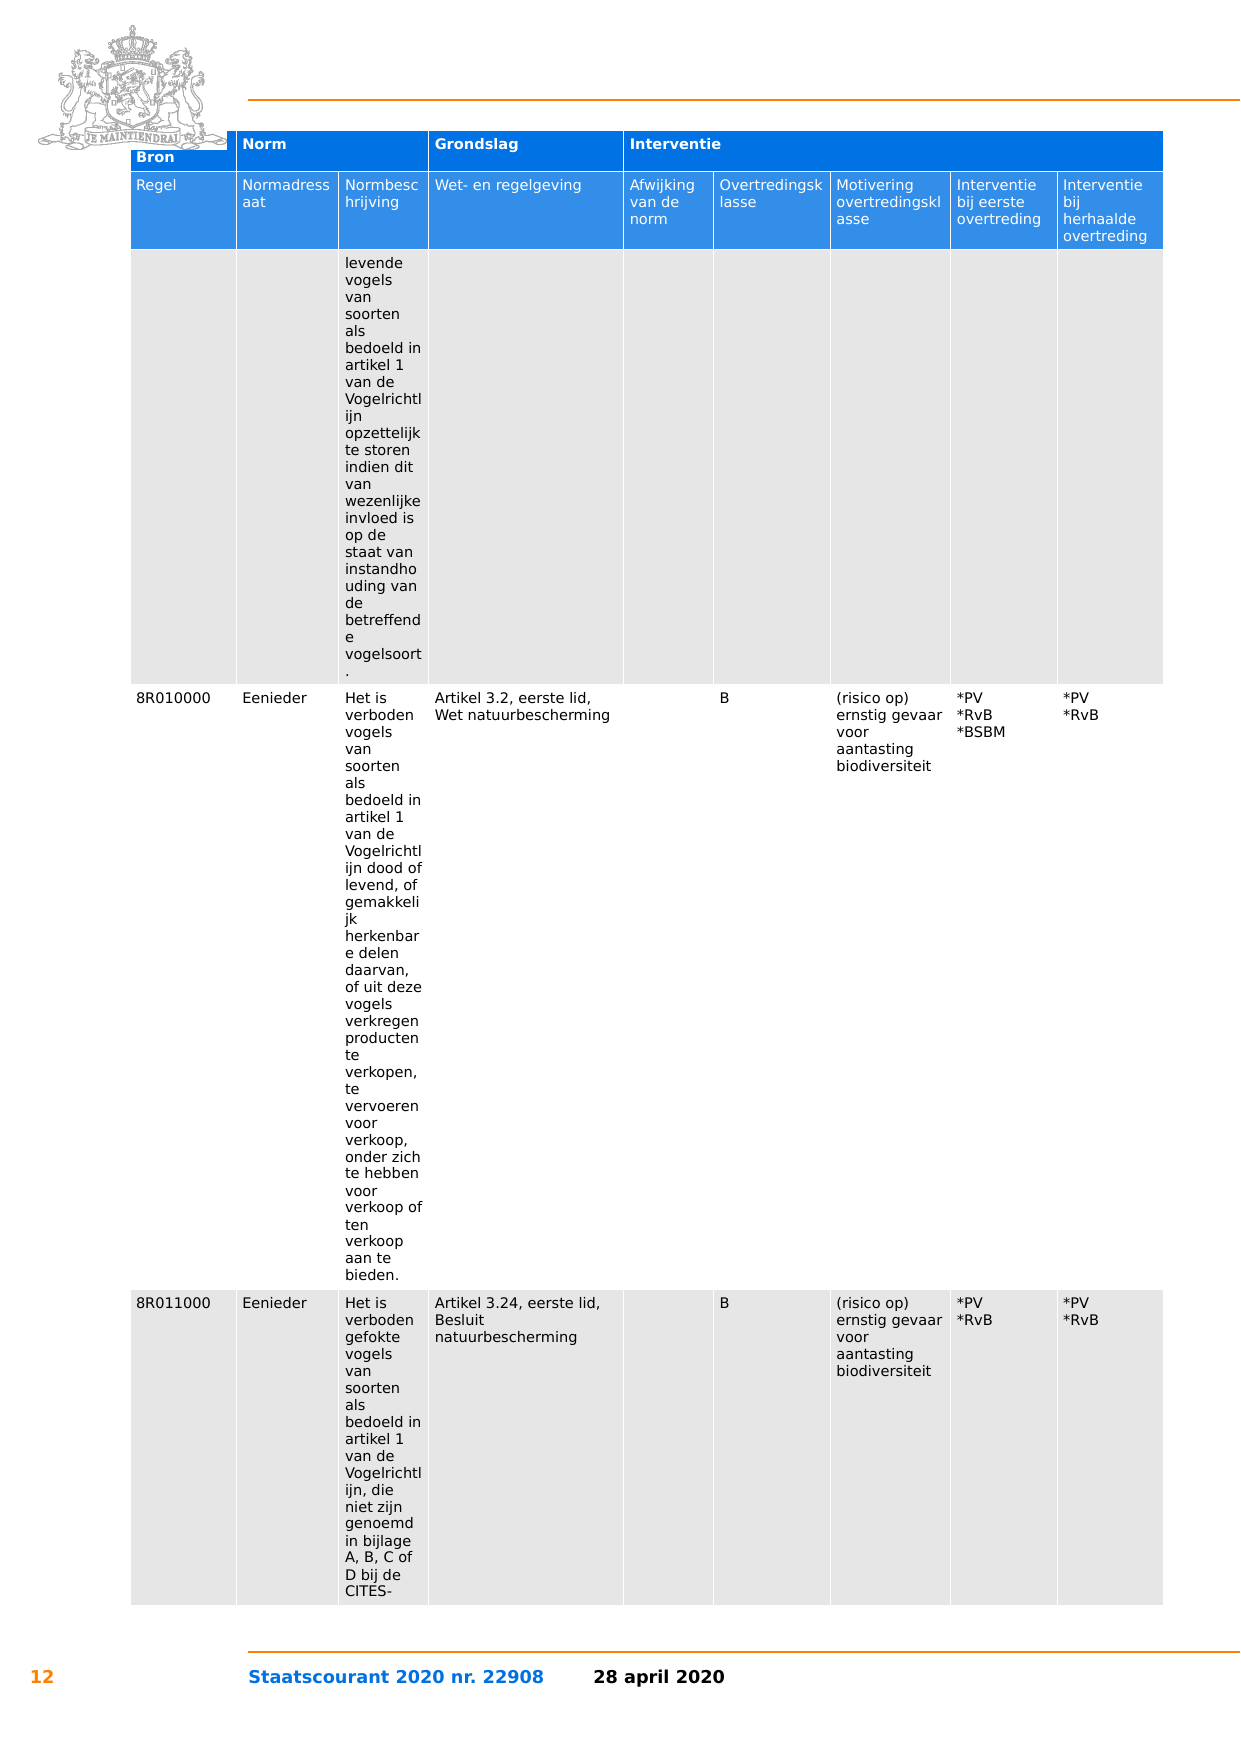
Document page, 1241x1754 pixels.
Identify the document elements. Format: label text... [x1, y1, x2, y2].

table_cell B [714, 685, 830, 1289]
table_cell Interventie bij herhaalde overtreding [1058, 172, 1163, 249]
table_header Bron [131, 131, 236, 171]
table_cell [831, 250, 950, 684]
table_cell *PV *RvB [1058, 1290, 1163, 1605]
table_cell [951, 250, 1057, 684]
table_cell Artikel 3.2, eerste lid, Wet natuurbescherming [429, 685, 623, 1289]
table_cell Normbeschrijving [339, 172, 428, 249]
table_cell *PV *RvB *BSBM [951, 685, 1057, 1289]
table_cell 8R011000 [131, 1290, 236, 1605]
table_cell Wet- en regelgeving [429, 172, 623, 249]
table_cell Artikel 3.24, eerste lid, Besluit natuurbescherming [429, 1290, 623, 1605]
table_cell Het is verboden gefokte vogels van soorten als bedoeld in artikel 1 van de Vogelrichtlijn, die niet zijn genoemd in bijlage A, B, C of D bij de CITES- [339, 1290, 428, 1605]
table_cell Eenieder [237, 685, 338, 1289]
table_cell levende vogels van soorten als bedoeld in artikel 1 van de Vogelrichtlijn opzettelijk te storen indien dit van wezenlijke invloed is op de staat van instandhouding van de betreffende vogelsoort. [339, 250, 428, 684]
table_cell Eenieder [237, 1290, 338, 1605]
table_cell Regel [131, 172, 236, 249]
table_cell [624, 1290, 713, 1605]
table_cell B [714, 1290, 830, 1605]
table_cell *PV *RvB [951, 1290, 1057, 1605]
table_cell [429, 250, 623, 684]
table_cell [624, 250, 713, 684]
table_cell [624, 685, 713, 1289]
picture [38, 25, 227, 150]
table_cell Motivering overtredingsklasse [831, 172, 950, 249]
table_cell Interventie bij eerste overtreding [951, 172, 1057, 249]
table_header Interventie [624, 131, 1163, 171]
table_cell [237, 250, 338, 684]
table_cell Overtredingsklasse [714, 172, 830, 249]
table_header Norm [237, 131, 428, 171]
table_cell 8R010000 [131, 685, 236, 1289]
table_cell (risico op) ernstig gevaar voor aantasting biodiversiteit [831, 685, 950, 1289]
table_cell Afwijking van de norm [624, 172, 713, 249]
table_cell [1058, 250, 1163, 684]
table_cell [714, 250, 830, 684]
table_cell Normadressaat [237, 172, 338, 249]
table_cell *PV *RvB [1058, 685, 1163, 1289]
table_header Grondslag [429, 131, 623, 171]
table_cell [131, 250, 236, 684]
table_cell (risico op) ernstig gevaar voor aantasting biodiversiteit [831, 1290, 950, 1605]
table_cell Het is verboden vogels van soorten als bedoeld in artikel 1 van de Vogelrichtlijn dood of levend, of gemakkelijk herkenbare delen daarvan, of uit deze vogels verkregen producten te verkopen, te vervoeren voor verkoop, onder zich te hebben voor verkoop of ten verkoop aan te bieden. [339, 685, 428, 1289]
